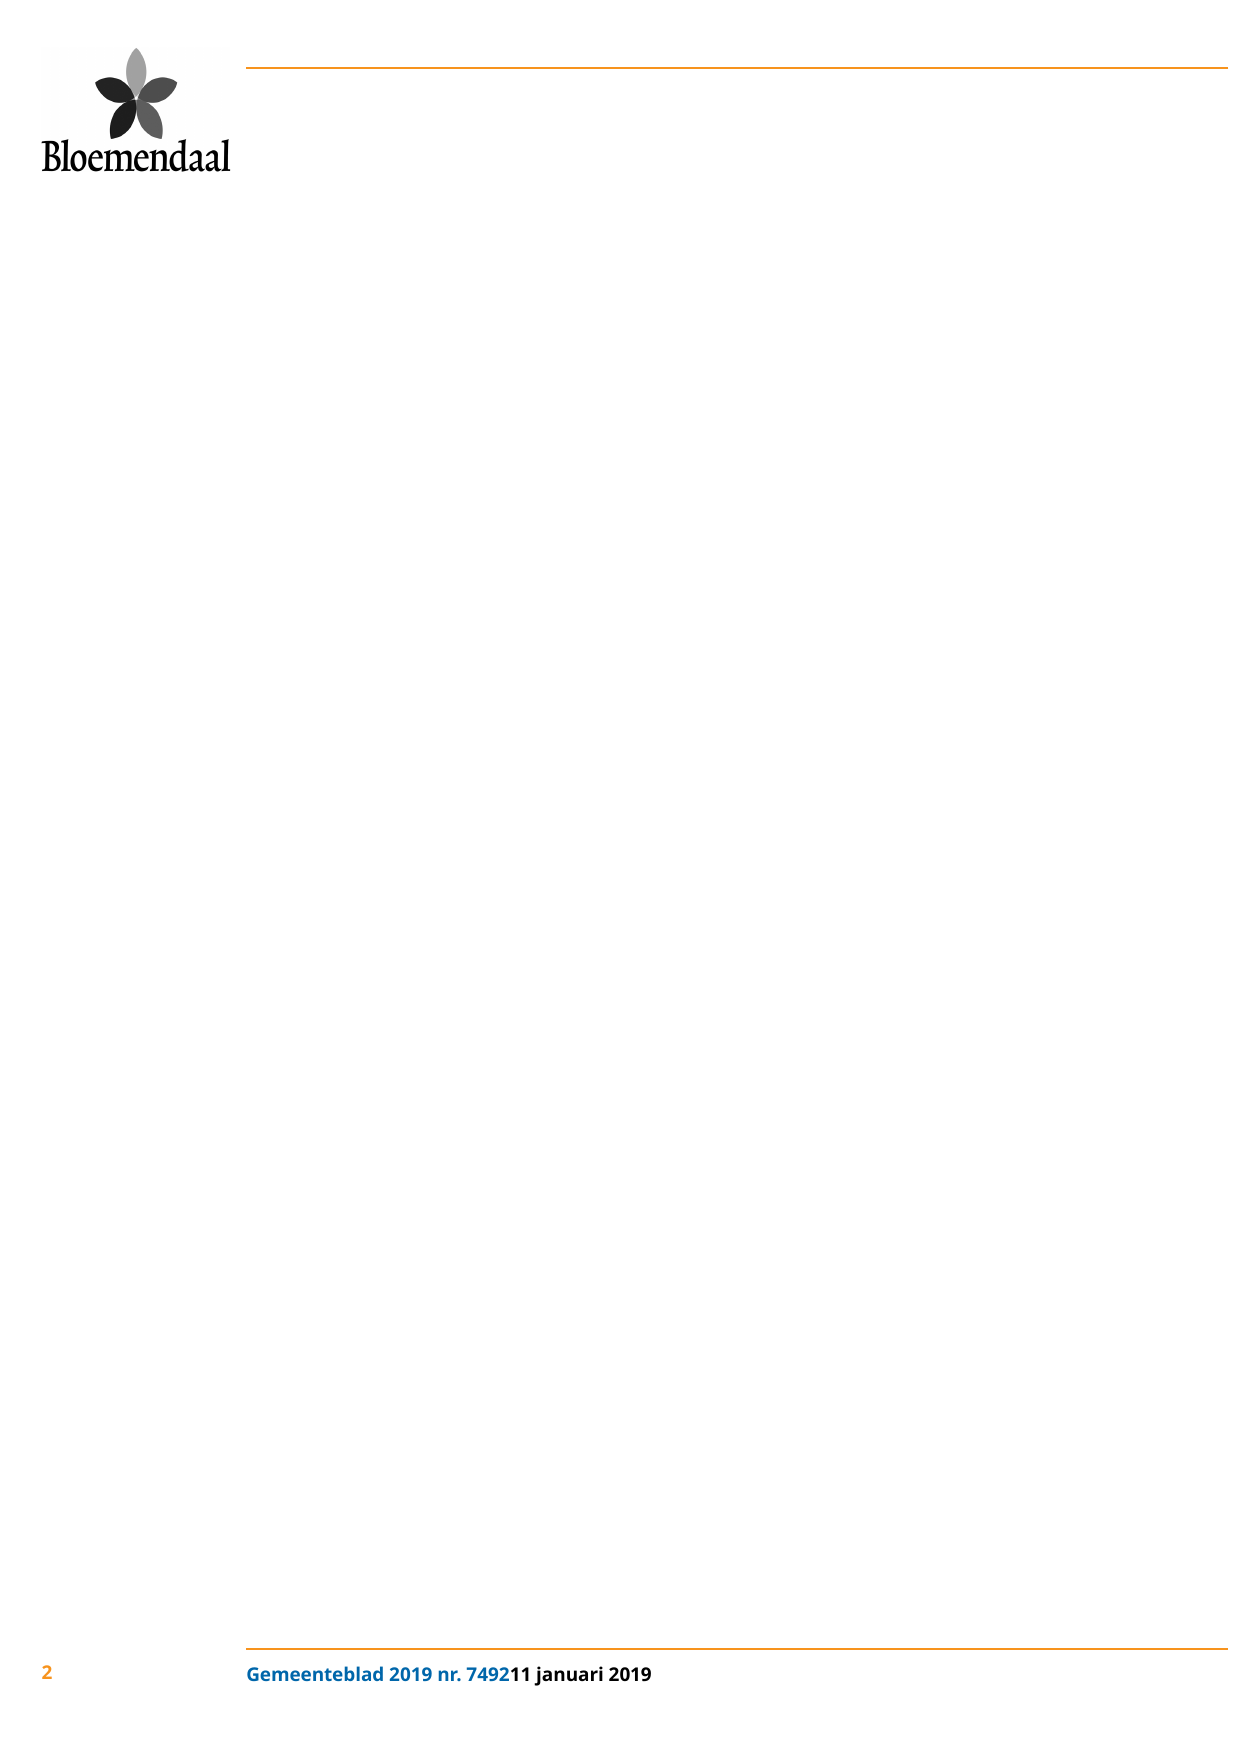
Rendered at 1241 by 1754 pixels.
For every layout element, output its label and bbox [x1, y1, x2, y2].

picture [41, 47, 231, 172]
